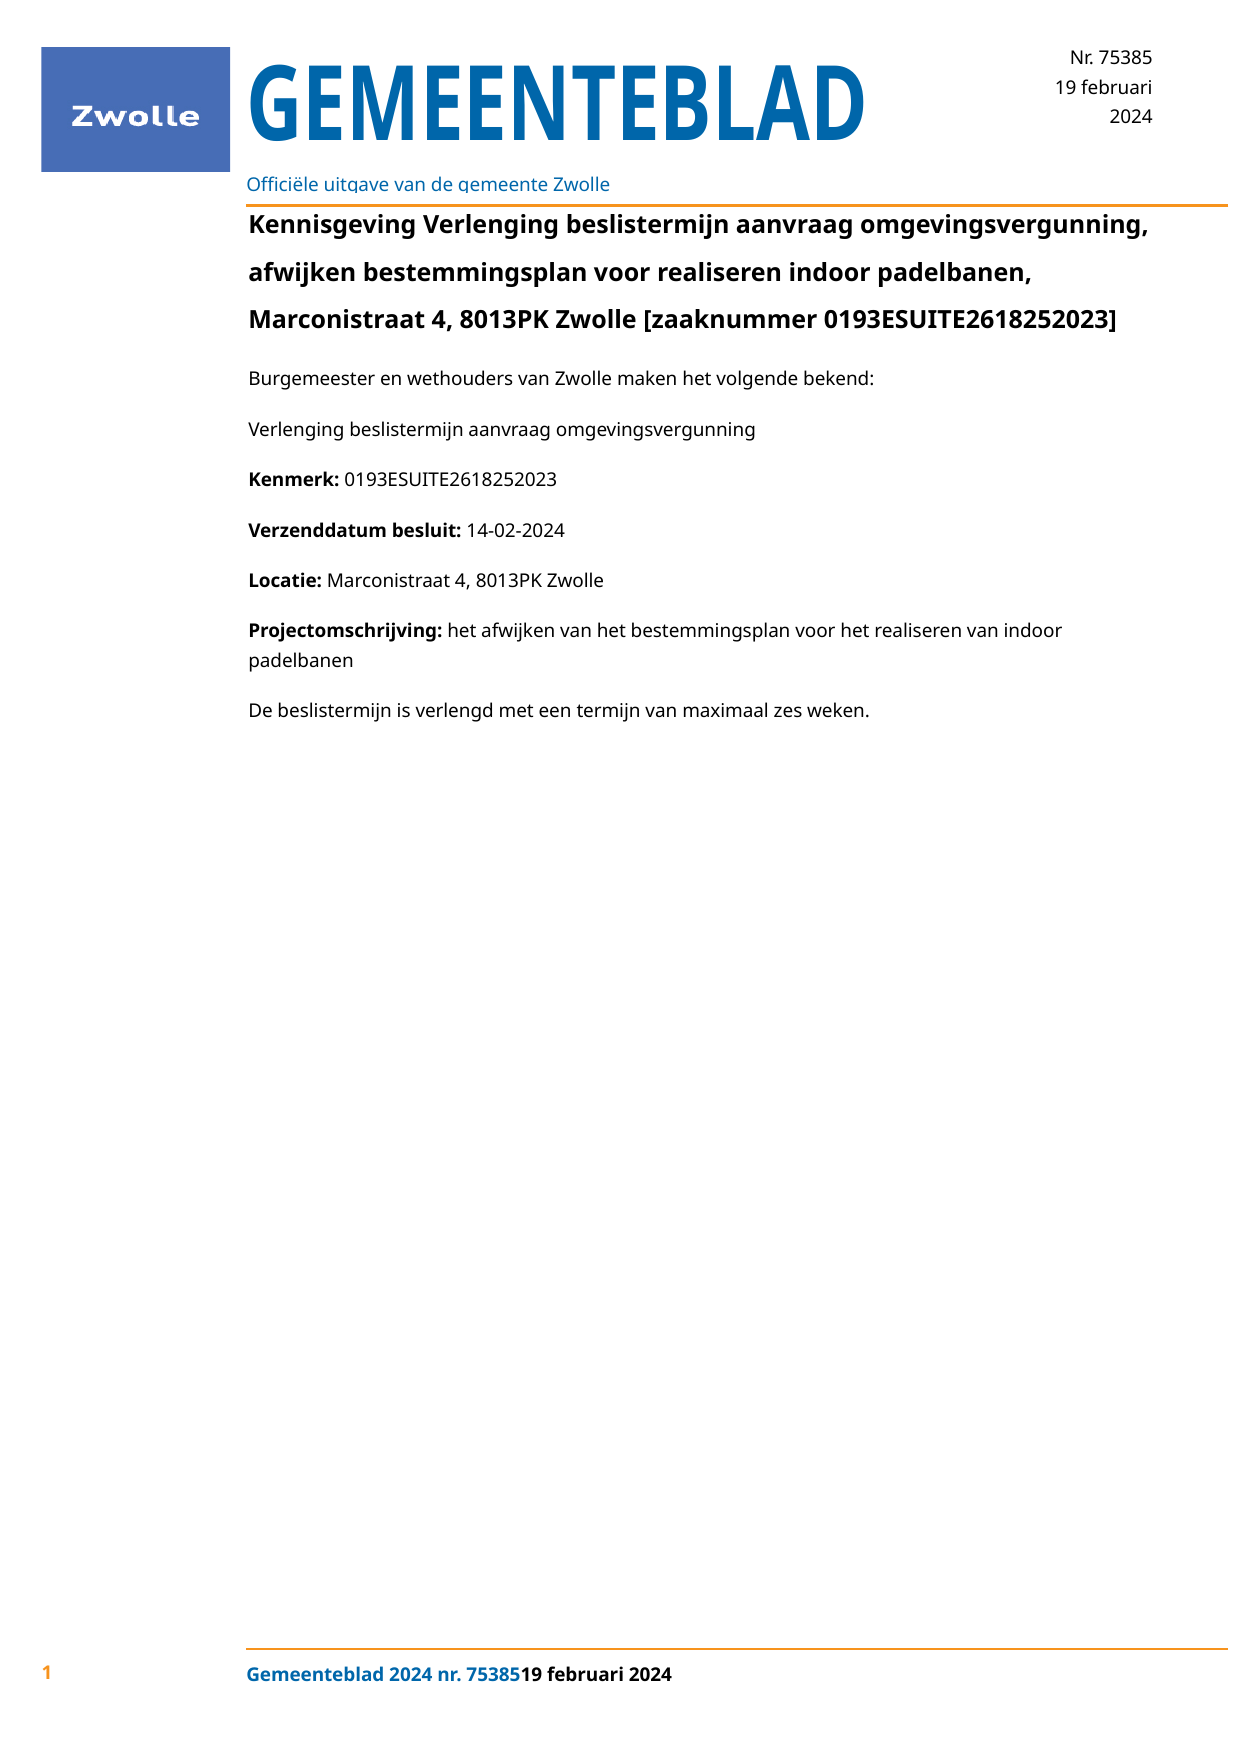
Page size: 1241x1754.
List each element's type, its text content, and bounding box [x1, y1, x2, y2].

text Projectomschrijving: het afwijken van het bestemmingsplan voor het realiseren van indoor padelbanen [248, 618, 1152, 673]
text De beslistermijn is verlengd met een termijn van maximaal zes weken. [248, 698, 1152, 723]
text Kennisgeving Verlenging beslistermijn aanvraag omgevingsvergunning, afwijken bestemmingsplan voor realiseren indoor padelbanen, Marconistraat 4, 8013PK Zwolle [zaaknummer 0193ESUITE2618252023] [248, 207, 1152, 336]
text Burgemeester en wethouders van Zwolle maken het volgende bekend: [248, 366, 1152, 391]
text Kenmerk: 0193ESUITE2618252023 [248, 466, 1152, 492]
text Verzenddatum besluit: 14-02-2024 [248, 517, 1152, 542]
text Locatie: Marconistraat 4, 8013PK Zwolle [248, 567, 1152, 593]
picture [41, 47, 231, 172]
text Verlenging beslistermijn aanvraag omgevingsvergunning [248, 416, 1152, 442]
